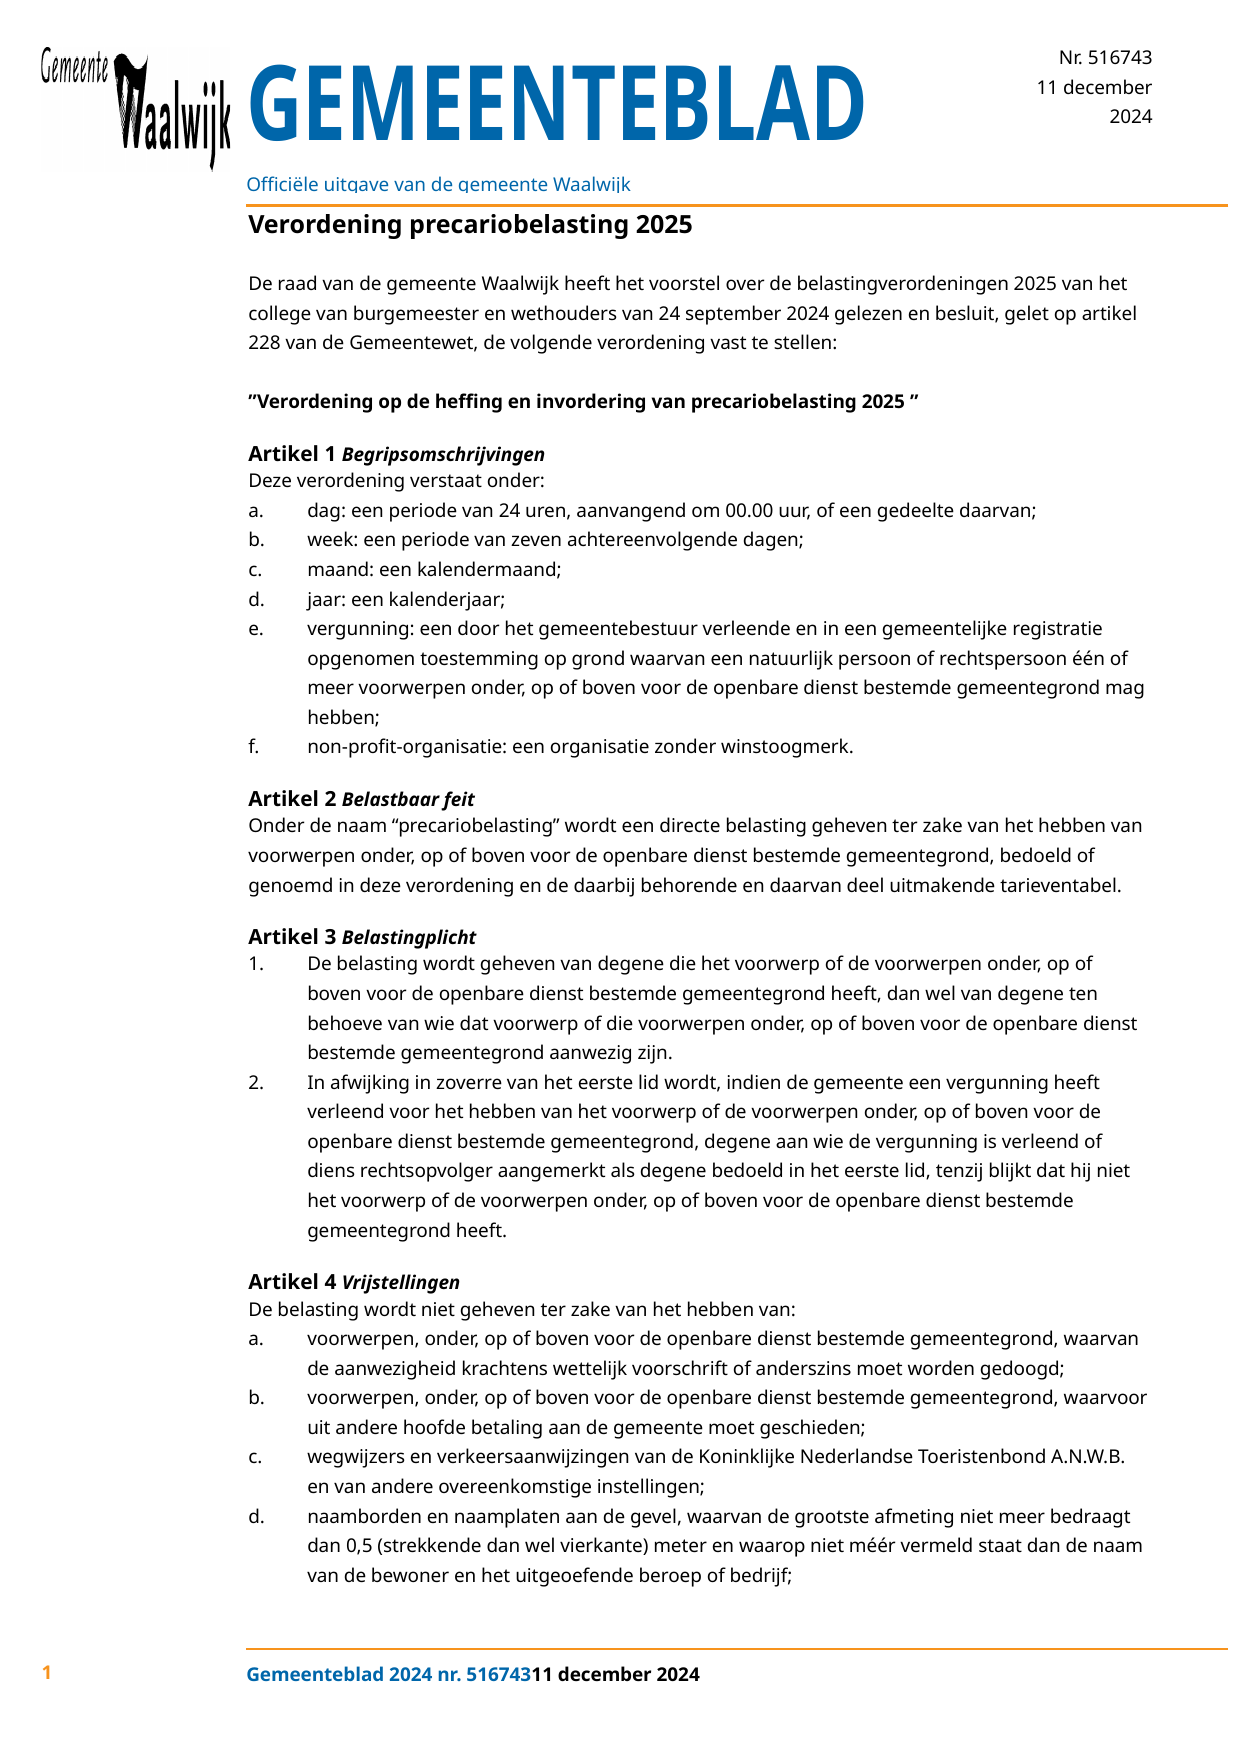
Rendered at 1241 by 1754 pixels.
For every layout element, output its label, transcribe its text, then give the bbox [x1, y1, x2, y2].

text Verordening precariobelasting 2025 [248, 207, 1152, 241]
list dag: een periode van 24 uren, aanvangend om 00.00 uur, of een gedeelte daarvan; [248, 497, 1152, 523]
text De raad van de gemeente Waalwijk heeft het voorstel over de belastingverordeningen 2025 van het college van burgemeester en wethouders van 24 september 2024 gelezen en besluit, gelet op artikel 228 van de Gemeentewet, de volgende verordening vast te stellen: [248, 270, 1152, 355]
list maand: een kalendermaand; [248, 556, 1152, 582]
text Artikel 1 Begripsomschrijvingen [248, 439, 1152, 467]
text Onder de naam “precariobelasting” wordt een directe belasting geheven ter zake van het hebben van voorwerpen onder, op of boven voor de openbare dienst bestemde gemeentegrond, bedoeld of genoemd in deze verordening en de daarbij behorende en daarvan deel uitmakende tarieventabel. [248, 813, 1152, 897]
text Artikel 2 Belastbaar feit [248, 784, 1152, 813]
list non-profit-organisatie: een organisatie zonder winstoogmerk. [248, 734, 1152, 759]
list naamborden en naamplaten aan de gevel, waarvan de grootste afmeting niet meer bedraagt dan 0,5 (strekkende dan wel vierkante) meter en waarop niet méér vermeld staat dan de naam van de bewoner en het uitgeoefende beroep of bedrijf; [248, 1503, 1152, 1588]
text Deze verordening verstaat onder: [248, 467, 1152, 493]
text De belasting wordt niet geheven ter zake van het hebben van: [248, 1296, 1152, 1321]
text ”Verordening op de heffing en invordering van precariobelasting 2025 ” [248, 389, 1152, 414]
list In afwijking in zoverre van het eerste lid wordt, indien de gemeente een vergunning heeft verleend voor het hebben van het voorwerp of de voorwerpen onder, op of boven voor de openbare dienst bestemde gemeentegrond, degene aan wie de vergunning is verleend of diens rechtsopvolger aangemerkt als degene bedoeld in het eerste lid, tenzij blijkt dat hij niet het voorwerp of de voorwerpen onder, op of boven voor de openbare dienst bestemde gemeentegrond heeft. [248, 1069, 1152, 1243]
list jaar: een kalenderjaar; [248, 586, 1152, 612]
list voorwerpen, onder, op of boven voor de openbare dienst bestemde gemeentegrond, waarvoor uit andere hoofde betaling aan de gemeente moet geschieden; [248, 1384, 1152, 1440]
list voorwerpen, onder, op of boven voor de openbare dienst bestemde gemeentegrond, waarvan de aanwezigheid krachtens wettelijk voorschrift of anderszins moet worden gedoogd; [248, 1325, 1152, 1381]
text Artikel 3 Belastingplicht [248, 922, 1152, 951]
list vergunning: een door het gemeentebestuur verleende en in een gemeentelijke registratie opgenomen toestemming op grond waarvan een natuurlijk persoon of rechtspersoon één of meer voorwerpen onder, op of boven voor de openbare dienst bestemde gemeentegrond mag hebben; [248, 615, 1152, 730]
text Artikel 4 Vrijstellingen [248, 1267, 1152, 1296]
list week: een periode van zeven achtereenvolgende dagen; [248, 527, 1152, 552]
list De belasting wordt geheven van degene die het voorwerp of de voorwerpen onder, op of boven voor de openbare dienst bestemde gemeentegrond heeft, dan wel van degene ten behoeve van wie dat voorwerp of die voorwerpen onder, op of boven voor de openbare dienst bestemde gemeentegrond aanwezig zijn. [248, 951, 1152, 1065]
list wegwijzers en verkeersaanwijzingen van de Koninklijke Nederlandse Toeristenbond A.N.W.B. en van andere overeenkomstige instellingen; [248, 1444, 1152, 1499]
picture [41, 47, 231, 172]
